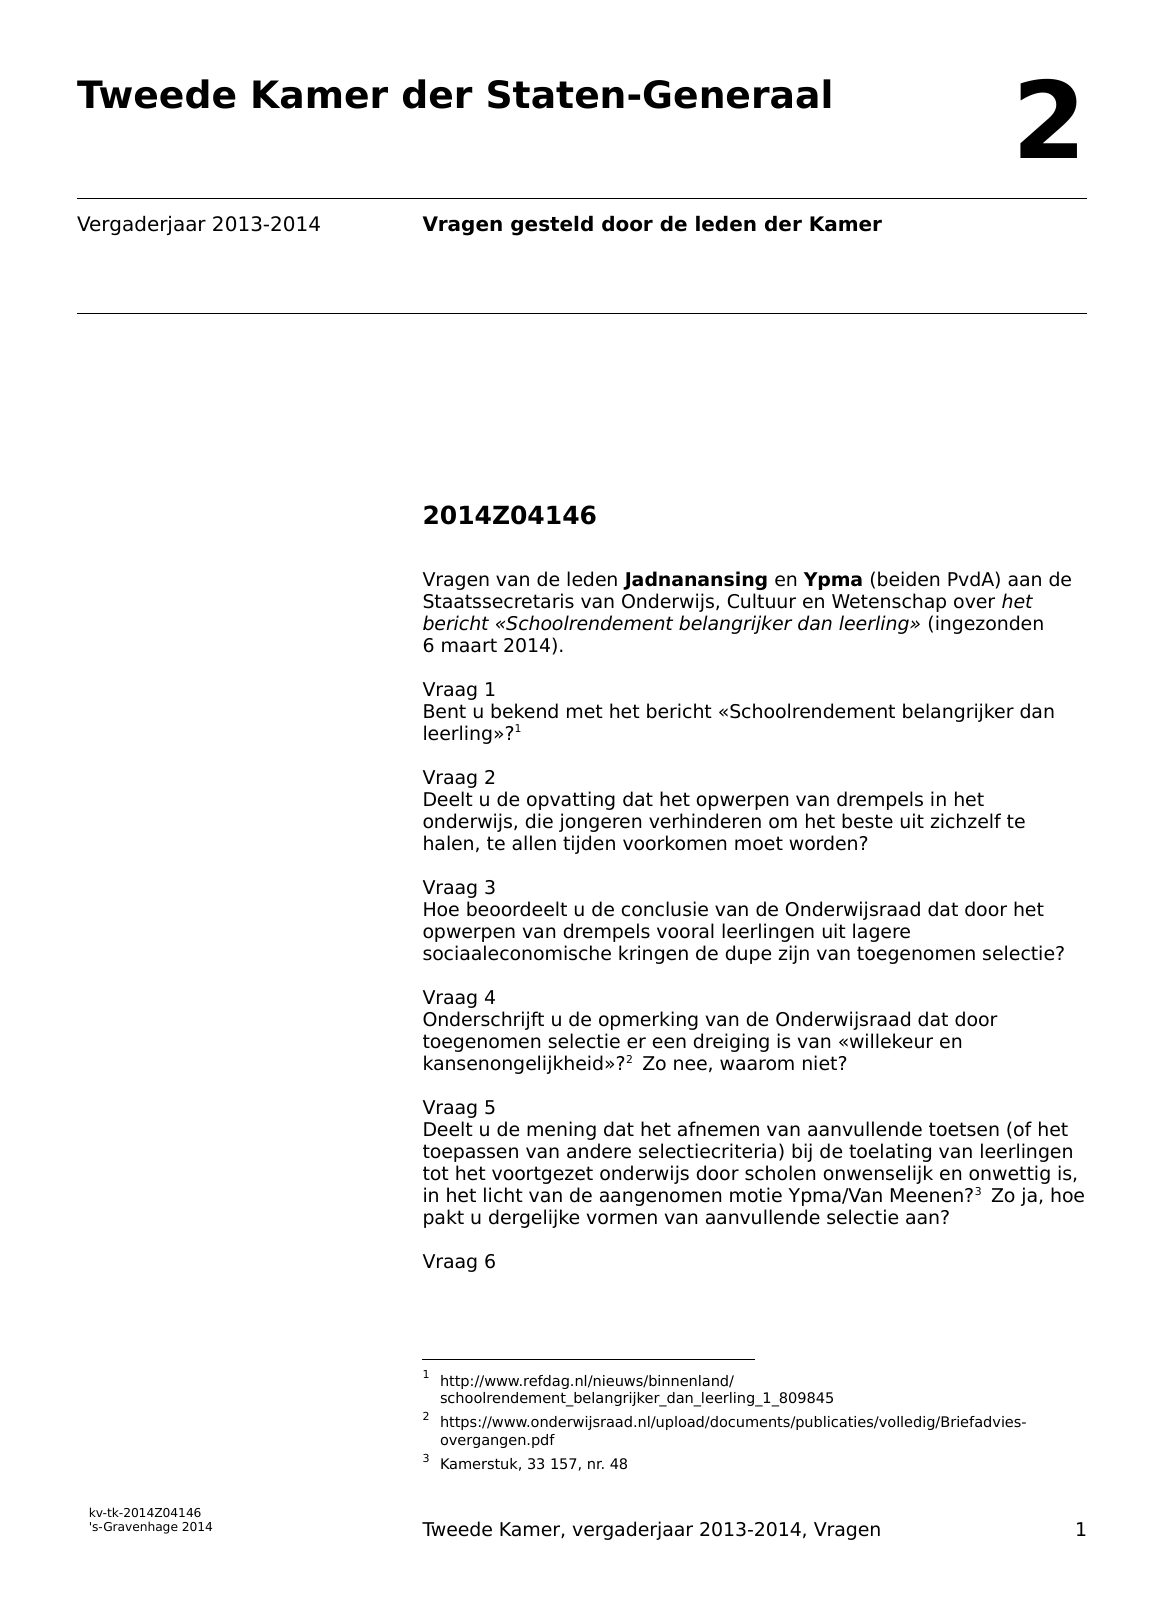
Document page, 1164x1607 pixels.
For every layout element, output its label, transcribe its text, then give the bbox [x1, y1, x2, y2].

text Vraag 6 [422, 1251, 1087, 1273]
text Bent u bekend met het bericht «Schoolrendement belangrijker dan leerling»? [422, 701, 1087, 745]
text kv-tk-2014Z04146 [88, 1506, 323, 1520]
table_header 2 [886, 59, 1087, 198]
text Onderschrijft u de opmerking van de Onderwijsraad dat door toegenomen selectie er een dreiging is van «willekeur en kansenongelijkheid»? Zo nee, waarom niet? [422, 1009, 1087, 1075]
table_header Tweede Kamer der Staten-Generaal [77, 59, 886, 198]
text Kamerstuk, 33 157, nr. 48 [422, 1452, 1087, 1474]
text 's-Gravenhage 2014 [88, 1520, 323, 1534]
text http://www.refdag.nl/nieuws/binnenland/schoolrendement_belangrijker_dan_leerling_1_809845 [422, 1368, 1087, 1407]
text Deelt u de opvatting dat het opwerpen van drempels in het onderwijs, die jongeren verhinderen om het beste uit zichzelf te halen, te allen tijden voorkomen moet worden? [422, 789, 1087, 855]
text https://www.onderwijsraad.nl/upload/documents/publicaties/volledig/Briefadvies-overgangen.pdf [422, 1410, 1087, 1449]
text Deelt u de mening dat het afnemen van aanvullende toetsen (of het toepassen van andere selectiecriteria) bij de toelating van leerlingen tot het voortgezet onderwijs door scholen onwenselijk en onwettig is, in het licht van de aangenomen motie Ypma/Van Meenen? Zo ja, hoe pakt u dergelijke vormen van aanvullende selectie aan? [422, 1119, 1087, 1229]
table_cell Vragen gesteld door de leden der Kamer [422, 199, 1087, 313]
text Vraag 1 [422, 679, 1087, 701]
text Vraag 4 [422, 987, 1087, 1009]
text 2014Z04146 [422, 501, 1087, 531]
text Hoe beoordeelt u de conclusie van de Onderwijsraad dat door het opwerpen van drempels vooral leerlingen uit lagere sociaaleconomische kringen de dupe zijn van toegenomen selectie? [422, 899, 1087, 965]
text Vraag 2 [422, 767, 1087, 789]
text Vraag 5 [422, 1097, 1087, 1119]
table_cell Vergaderjaar 2013-2014 [77, 199, 422, 313]
text Vraag 3 [422, 877, 1087, 899]
text Vragen van de leden Jadnanansing en Ypma (beiden PvdA) aan de Staatssecretaris van Onderwijs, Cultuur en Wetenschap over het bericht «Schoolrendement belangrijker dan leerling» (ingezonden 6 maart 2014). [422, 569, 1087, 657]
